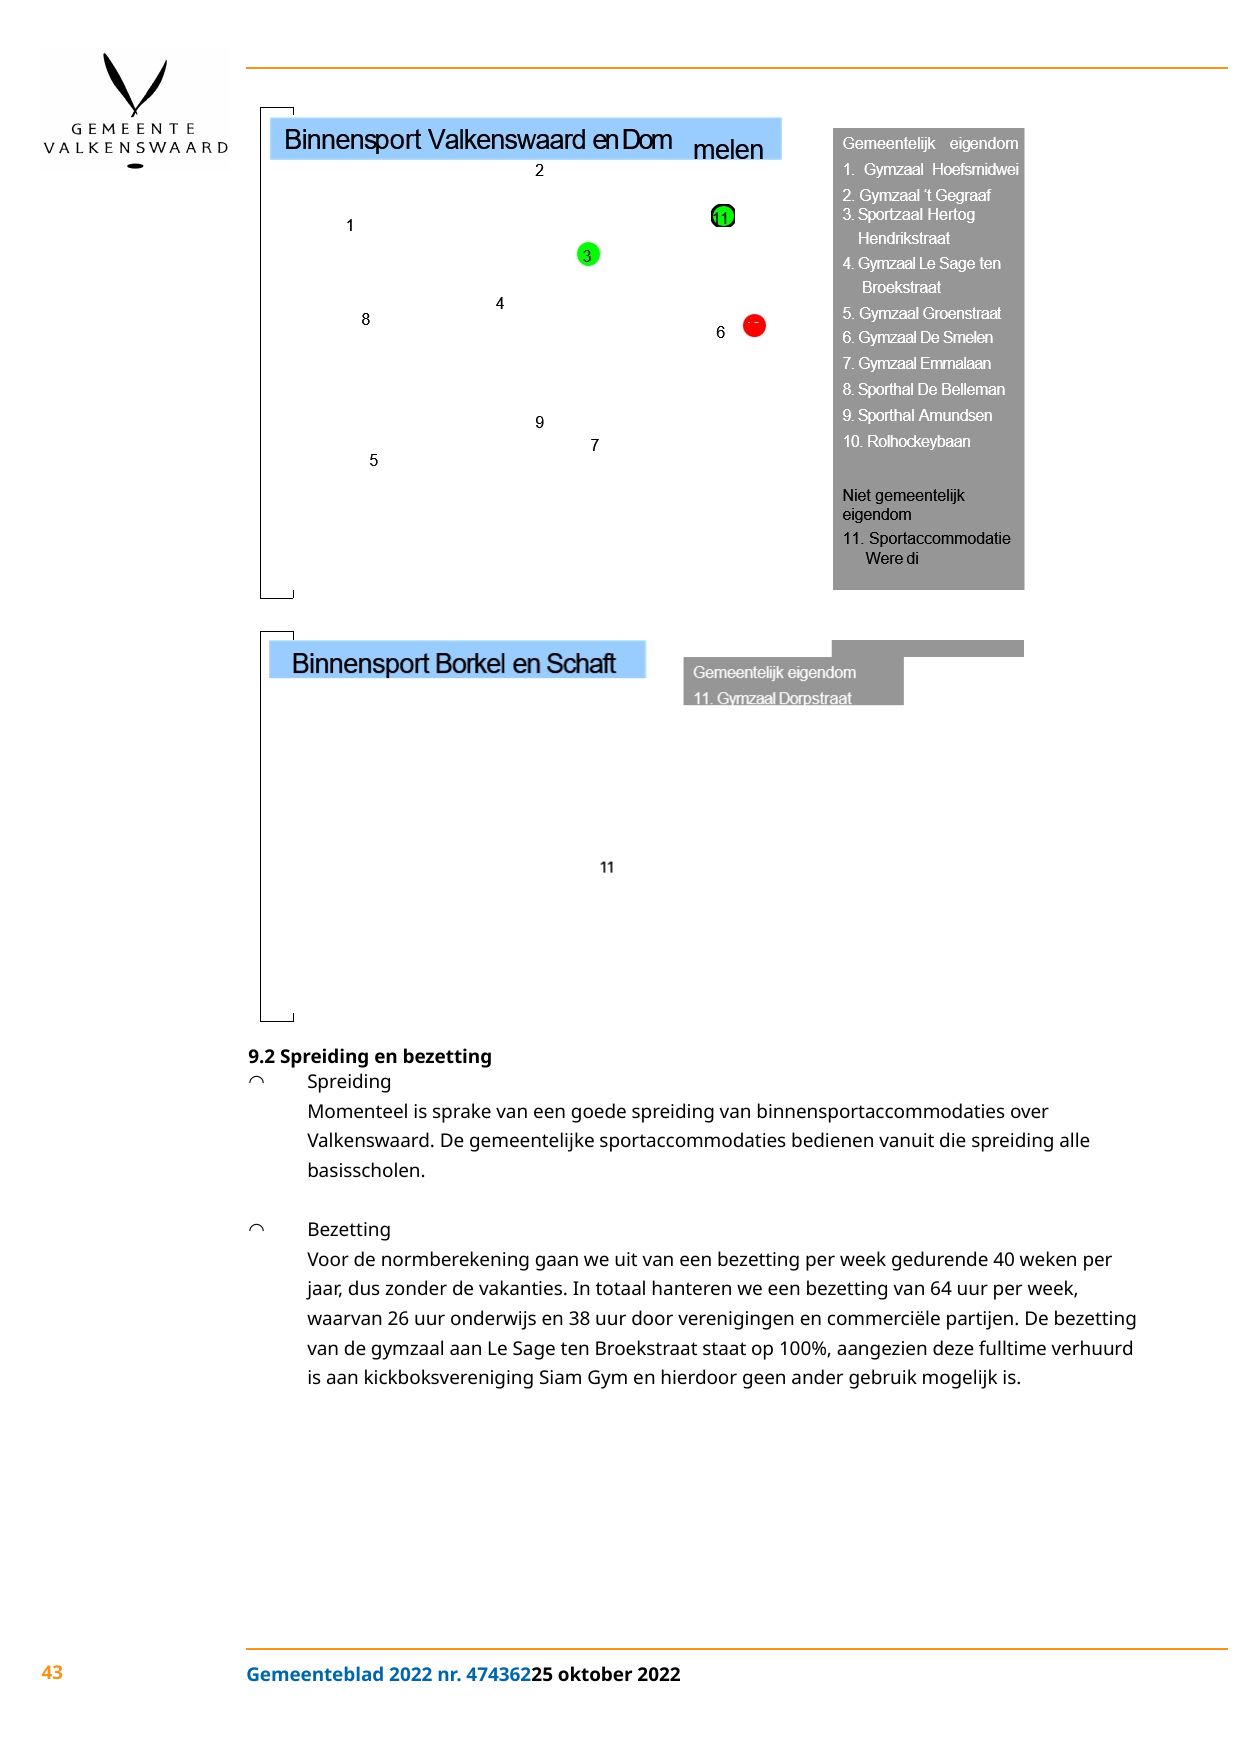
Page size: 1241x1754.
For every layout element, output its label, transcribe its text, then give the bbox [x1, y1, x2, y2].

picture [268, 640, 1025, 1013]
picture [41, 47, 231, 172]
list Voor de normberekening gaan we uit van een bezetting per week gedurende 40 weken per jaar, dus zonder de vakanties. In totaal hanteren we een bezetting van 64 uur per week, waarvan 26 uur onderwijs en 38 uur door verenigingen en commerciële partijen. De bezetting van de gymzaal aan Le Sage ten Broekstraat staat op 100%, aangezien deze fulltime verhuurd is aan kickboksvereniging Siam Gym en hierdoor geen ander gebruik mogelijk is. [248, 1246, 1152, 1390]
text 9.2 Spreiding en bezetting [248, 1043, 1152, 1068]
list Bezetting [248, 1216, 1152, 1242]
picture [268, 115, 1025, 590]
list Momenteel is sprake van een goede spreiding van binnensportaccommodaties over Valkenswaard. De gemeentelijke sportaccommodaties bedienen vanuit die spreiding alle basisscholen. [248, 1098, 1152, 1183]
list Spreiding [248, 1068, 1152, 1094]
